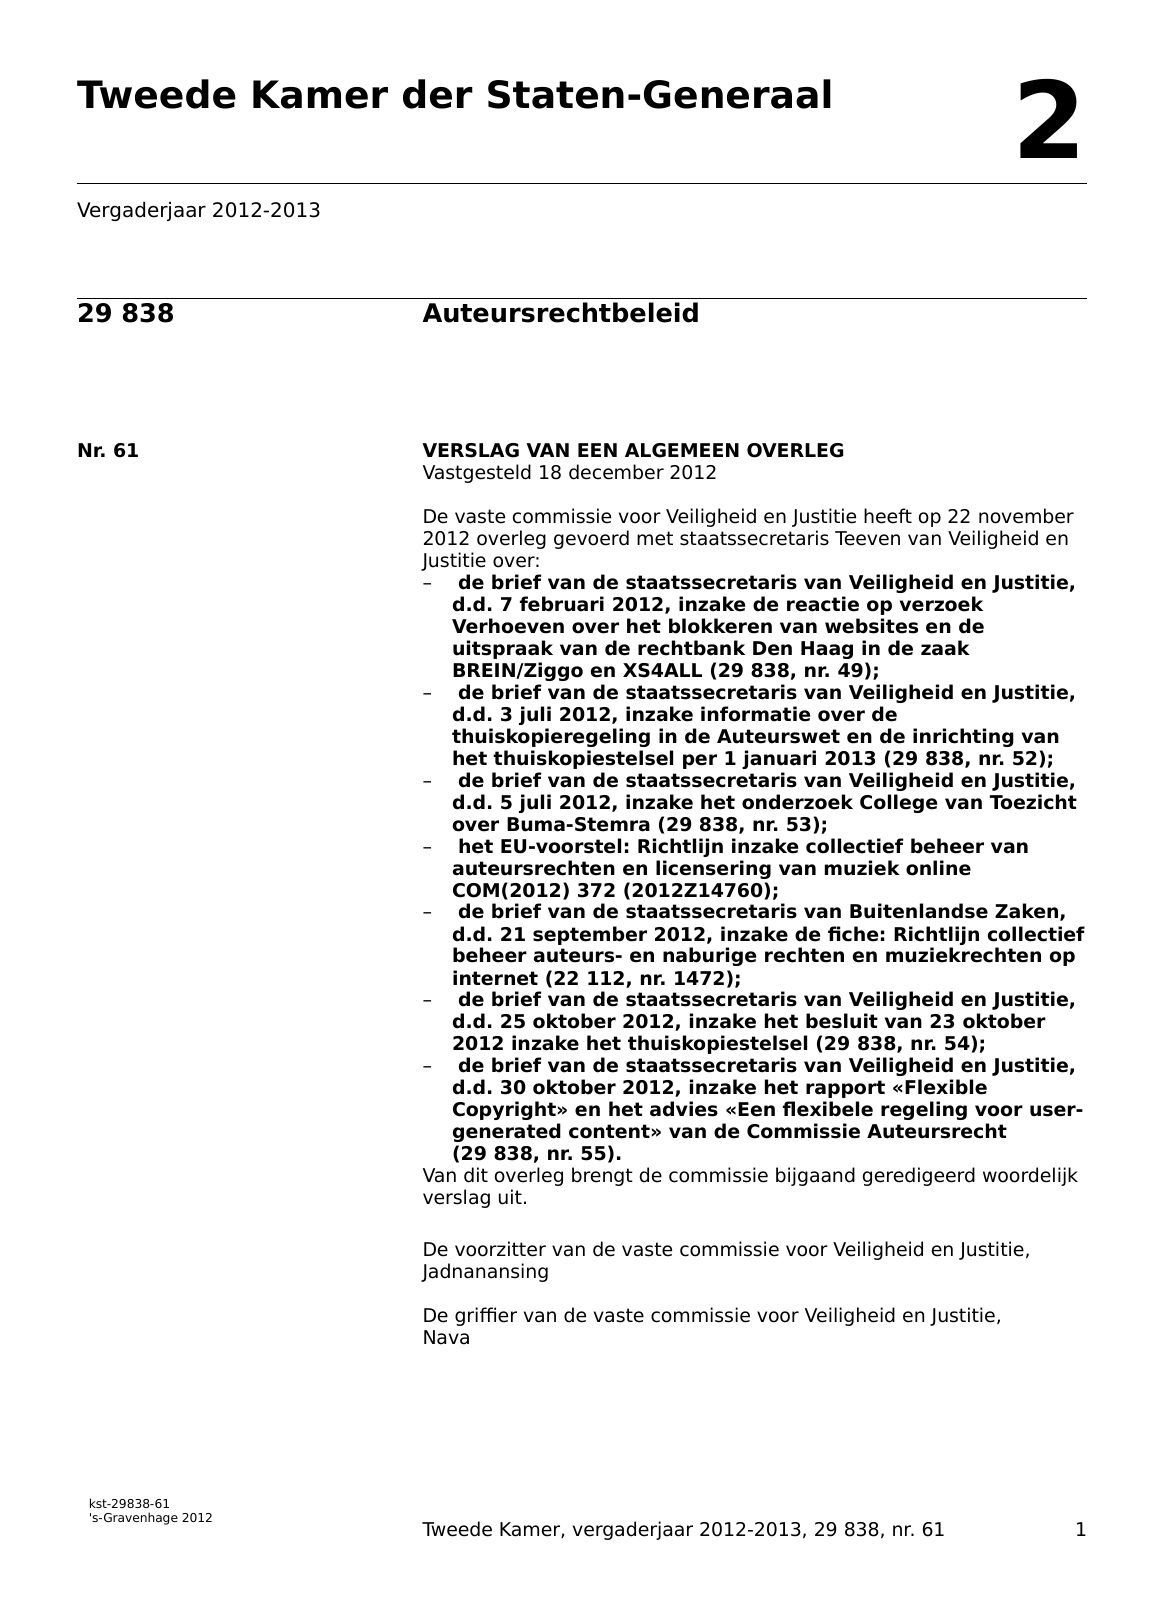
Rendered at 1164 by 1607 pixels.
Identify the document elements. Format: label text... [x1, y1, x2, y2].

text De voorzitter van de vaste commissie voor Veiligheid en Justitie, Jadnanansing [422, 1239, 1087, 1283]
table_cell Vergaderjaar 2012-2013 [77, 184, 1087, 298]
text kst-29838-61 [88, 1497, 323, 1511]
table_header Tweede Kamer der Staten-Generaal [77, 59, 886, 183]
text De griffier van de vaste commissie voor Veiligheid en Justitie, Nava [422, 1305, 1087, 1349]
table_header 2 [886, 59, 1087, 183]
text – de brief van de staatssecretaris van Veiligheid en Justitie, d.d. 5 juli 2012, inzake het onderzoek College van Toezicht over Buma-Stemra (29 838, nr. 53); [422, 769, 1087, 836]
text – de brief van de staatssecretaris van Veiligheid en Justitie, d.d. 3 juli 2012, inzake informatie over de thuiskopieregeling in de Auteurswet en de inrichting van het thuiskopiestelsel per 1 januari 2013 (29 838, nr. 52); [422, 682, 1087, 769]
text Van dit overleg brengt de commissie bijgaand geredigeerd woordelijk verslag uit. [422, 1165, 1087, 1209]
text – de brief van de staatssecretaris van Buitenlandse Zaken, d.d. 21 september 2012, inzake de fiche: Richtlijn collectief beheer auteurs- en naburige rechten en muziekrechten op internet (22 112, nr. 1472); [422, 901, 1087, 989]
subtitle Nr. 61 VERSLAG VAN EEN ALGEMEEN OVERLEG [77, 440, 1087, 462]
text 's-Gravenhage 2012 [88, 1511, 323, 1525]
text – de brief van de staatssecretaris van Veiligheid en Justitie, d.d. 30 oktober 2012, inzake het rapport «Flexible Copyright» en het advies «Een flexibele regeling voor user-generated content» van de Commissie Auteursrecht (29 838, nr. 55). [422, 1055, 1087, 1165]
text De vaste commissie voor Veiligheid en Justitie heeft op 22 november 2012 overleg gevoerd met staatssecretaris Teeven van Veiligheid en Justitie over: [422, 506, 1087, 572]
text – het EU-voorstel: Richtlijn inzake collectief beheer van auteursrechten en licensering van muziek online COM(2012) 372 (2012Z14760); [422, 836, 1087, 901]
text Vastgesteld 18 december 2012 [422, 462, 1087, 484]
subtitle 29 838 Auteursrechtbeleid [77, 299, 1087, 329]
text – de brief van de staatssecretaris van Veiligheid en Justitie, d.d. 25 oktober 2012, inzake het besluit van 23 oktober 2012 inzake het thuiskopiestelsel (29 838, nr. 54); [422, 989, 1087, 1055]
text – de brief van de staatssecretaris van Veiligheid en Justitie, d.d. 7 februari 2012, inzake de reactie op verzoek Verhoeven over het blokkeren van websites en de uitspraak van de rechtbank Den Haag in de zaak BREIN/Ziggo en XS4ALL (29 838, nr. 49); [422, 572, 1087, 682]
